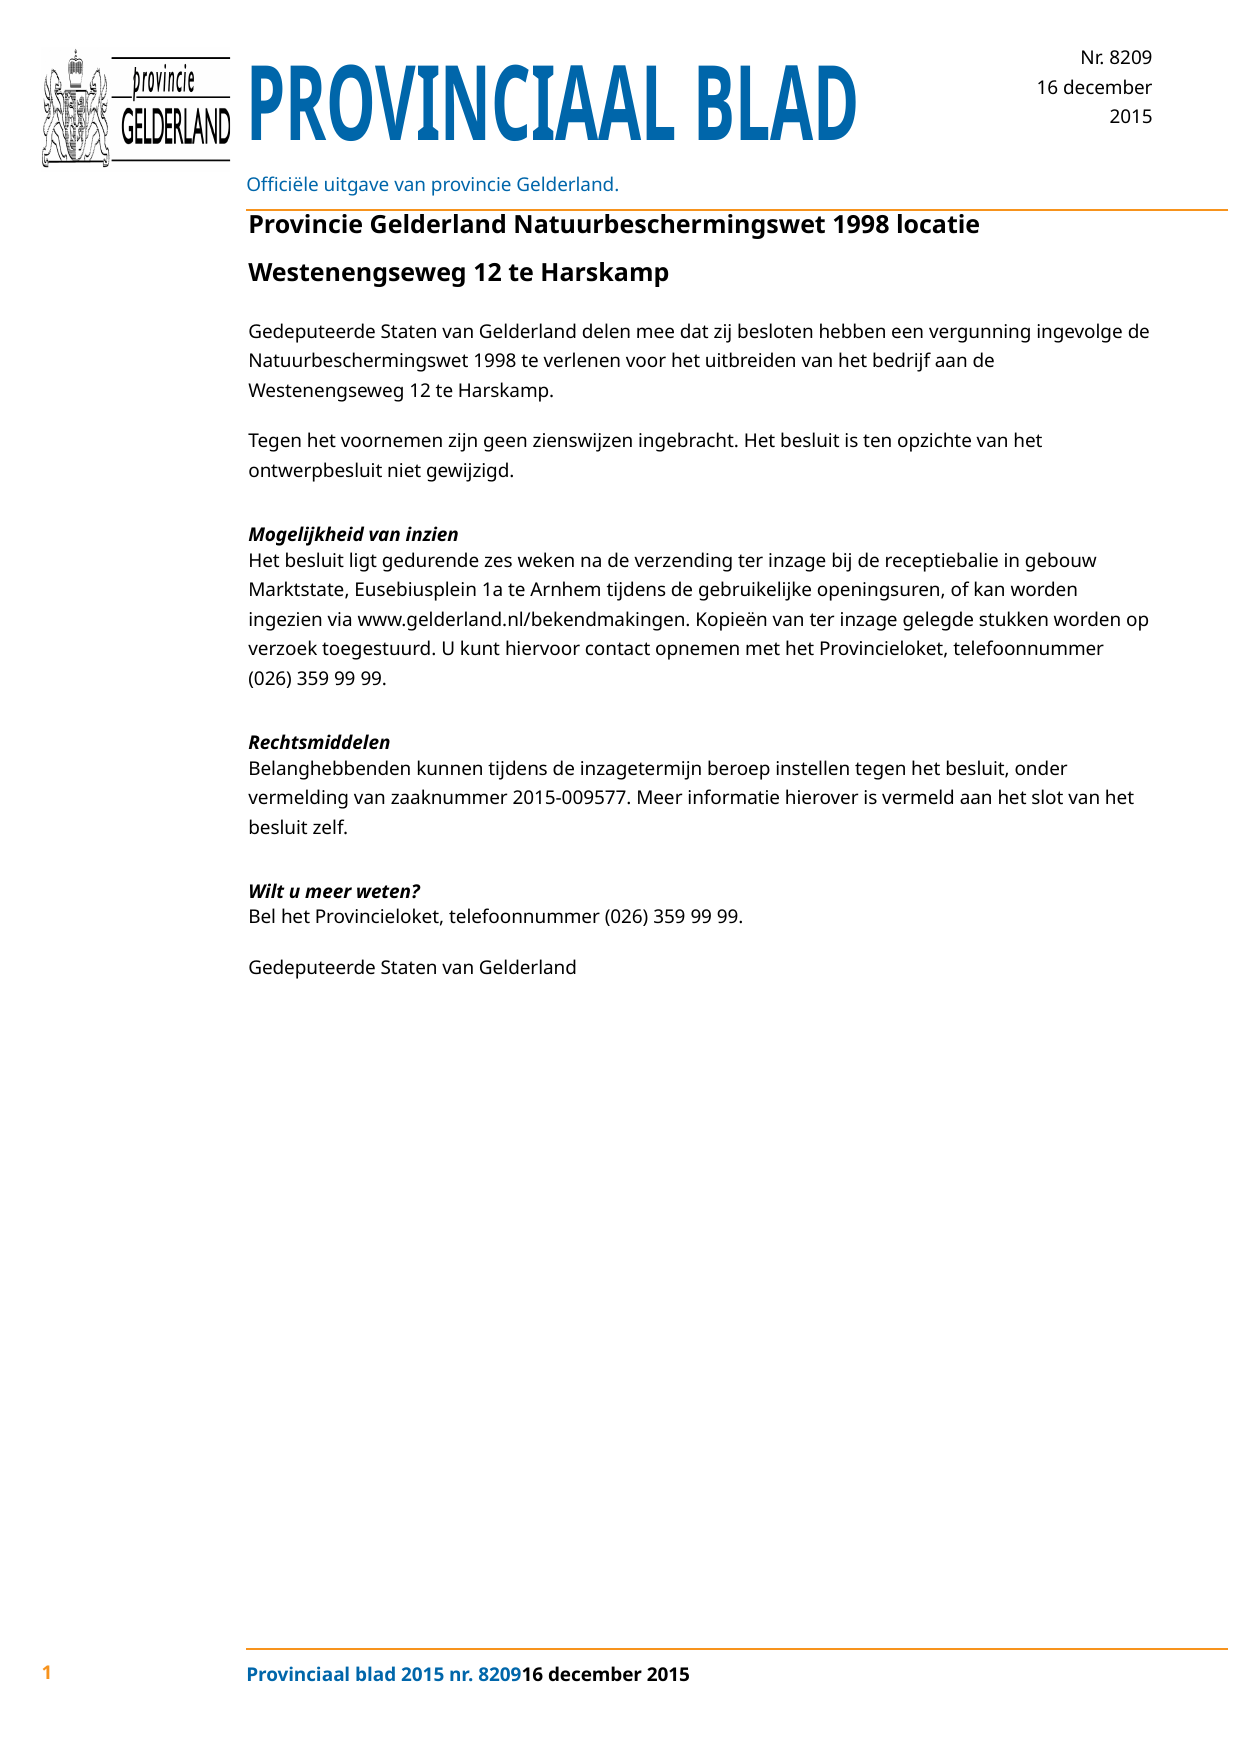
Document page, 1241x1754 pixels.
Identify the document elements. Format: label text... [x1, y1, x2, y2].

text Gedeputeerde Staten van Gelderland delen mee dat zij besloten hebben een vergunning ingevolge de Natuurbeschermingswet 1998 te verlenen voor het uitbreiden van het bedrijf aan de Westenengseweg 12 te Harskamp. [248, 318, 1152, 403]
text Rechtsmiddelen [248, 729, 1152, 755]
text Wilt u meer weten? [248, 878, 1152, 904]
text Provincie Gelderland Natuurbeschermingswet 1998 locatie Westenengseweg 12 te Harskamp [248, 211, 1152, 288]
text Mogelijkheid van inzien [248, 521, 1152, 547]
picture [41, 47, 231, 172]
text Tegen het voornemen zijn geen zienswijzen ingebracht. Het besluit is ten opzichte van het ontwerpbesluit niet gewijzigd. [248, 427, 1152, 483]
text Het besluit ligt gedurende zes weken na de verzending ter inzage bij de receptiebalie in gebouw Marktstate, Eusebiusplein 1a te Arnhem tijdens de gebruikelijke openingsuren, of kan worden ingezien via www.gelderland.nl/bekendmakingen. Kopieën van ter inzage gelegde stukken worden op verzoek toegestuurd. U kunt hiervoor contact opnemen met het Provincieloket, telefoonnummer (026) 359 99 99. [248, 547, 1152, 691]
text Bel het Provincieloket, telefoonnummer (026) 359 99 99. [248, 904, 1152, 929]
text Gedeputeerde Staten van Gelderland [248, 954, 1152, 980]
text Belanghebbenden kunnen tijdens de inzagetermijn beroep instellen tegen het besluit, onder vermelding van zaaknummer 2015-009577. Meer informatie hierover is vermeld aan het slot van het besluit zelf. [248, 755, 1152, 840]
